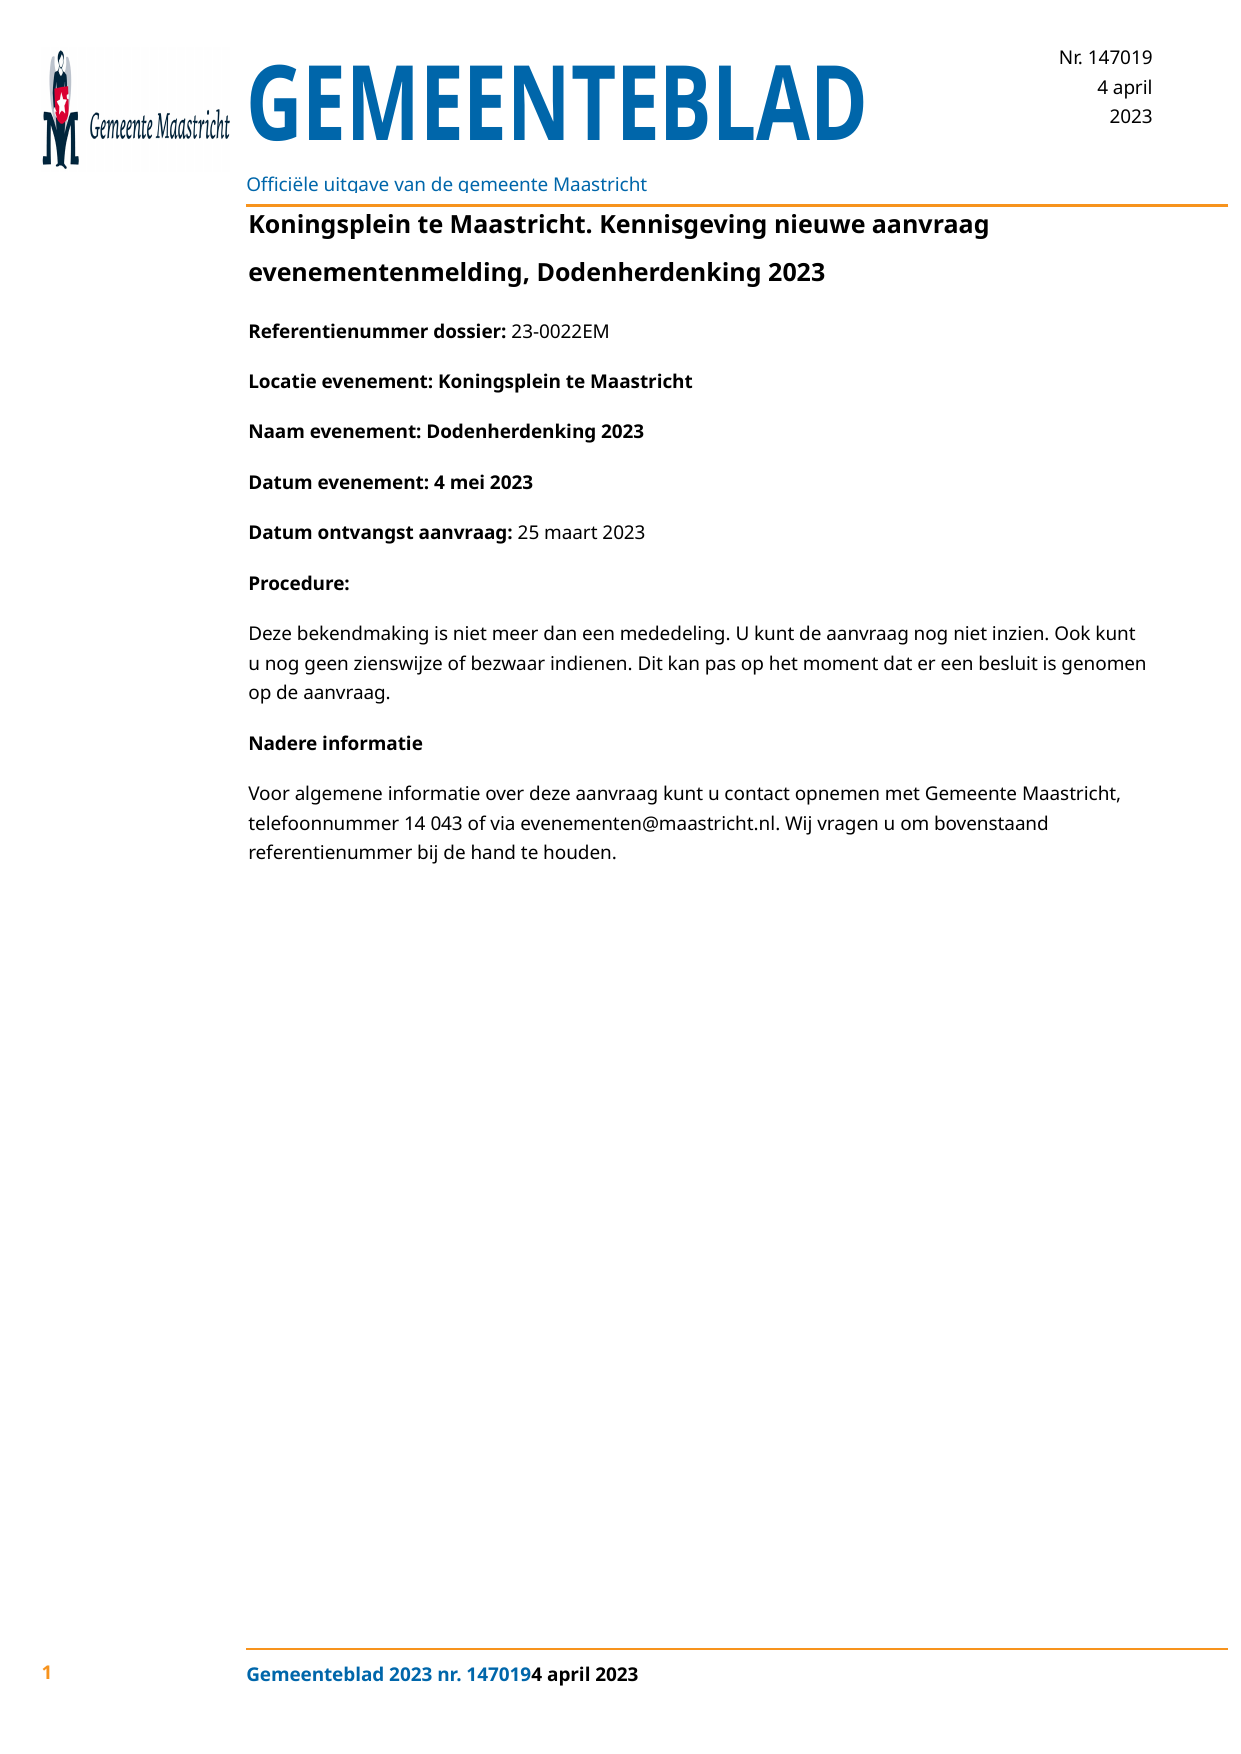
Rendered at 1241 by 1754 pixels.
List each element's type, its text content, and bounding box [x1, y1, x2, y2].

text Voor algemene informatie over deze aanvraag kunt u contact opnemen met Gemeente Maastricht, telefoonnummer 14 043 of via evenementen@maastricht.nl. Wij vragen u om bovenstaand referentienummer bij de hand te houden. [248, 780, 1152, 865]
text Naam evenement: Dodenherdenking 2023 [248, 419, 1152, 444]
text Procedure: [248, 570, 1152, 596]
text Datum ontvangst aanvraag: 25 maart 2023 [248, 519, 1152, 545]
text Nadere informatie [248, 730, 1152, 756]
text Locatie evenement: Koningsplein te Maastricht [248, 368, 1152, 394]
picture [41, 47, 231, 172]
text Datum evenement: 4 mei 2023 [248, 469, 1152, 495]
text Referentienummer dossier: 23-0022EM [248, 318, 1152, 344]
text Deze bekendmaking is niet meer dan een mededeling. U kunt de aanvraag nog niet inzien. Ook kunt u nog geen zienswijze of bezwaar indienen. Dit kan pas op het moment dat er een besluit is genomen op de aanvraag. [248, 620, 1152, 705]
text Koningsplein te Maastricht. Kennisgeving nieuwe aanvraag evenementenmelding, Dodenherdenking 2023 [248, 207, 1152, 288]
